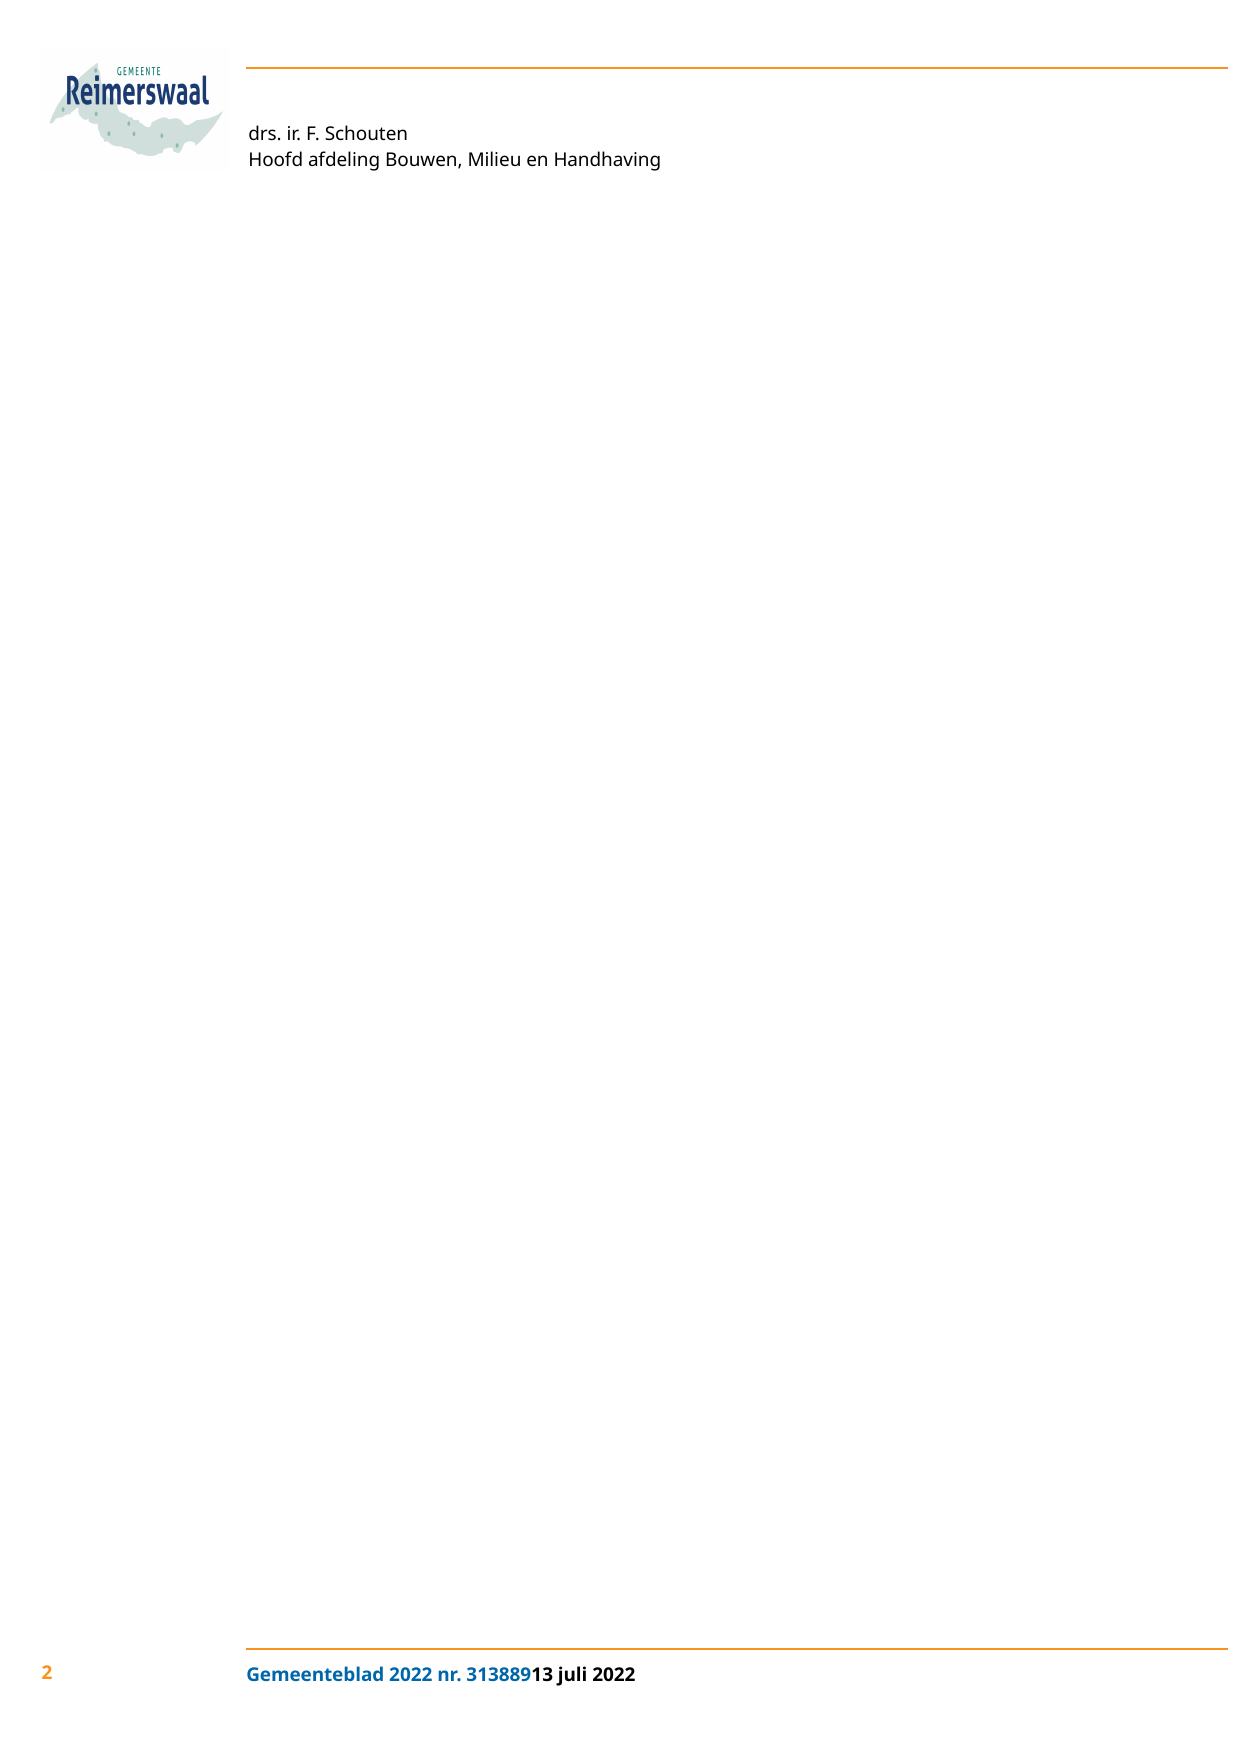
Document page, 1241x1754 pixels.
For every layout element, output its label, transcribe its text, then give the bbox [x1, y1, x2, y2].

text drs. ir. F. Schouten [248, 121, 1152, 146]
picture [41, 47, 231, 172]
text Hoofd afdeling Bouwen, Milieu en Handhaving [248, 146, 1152, 172]
